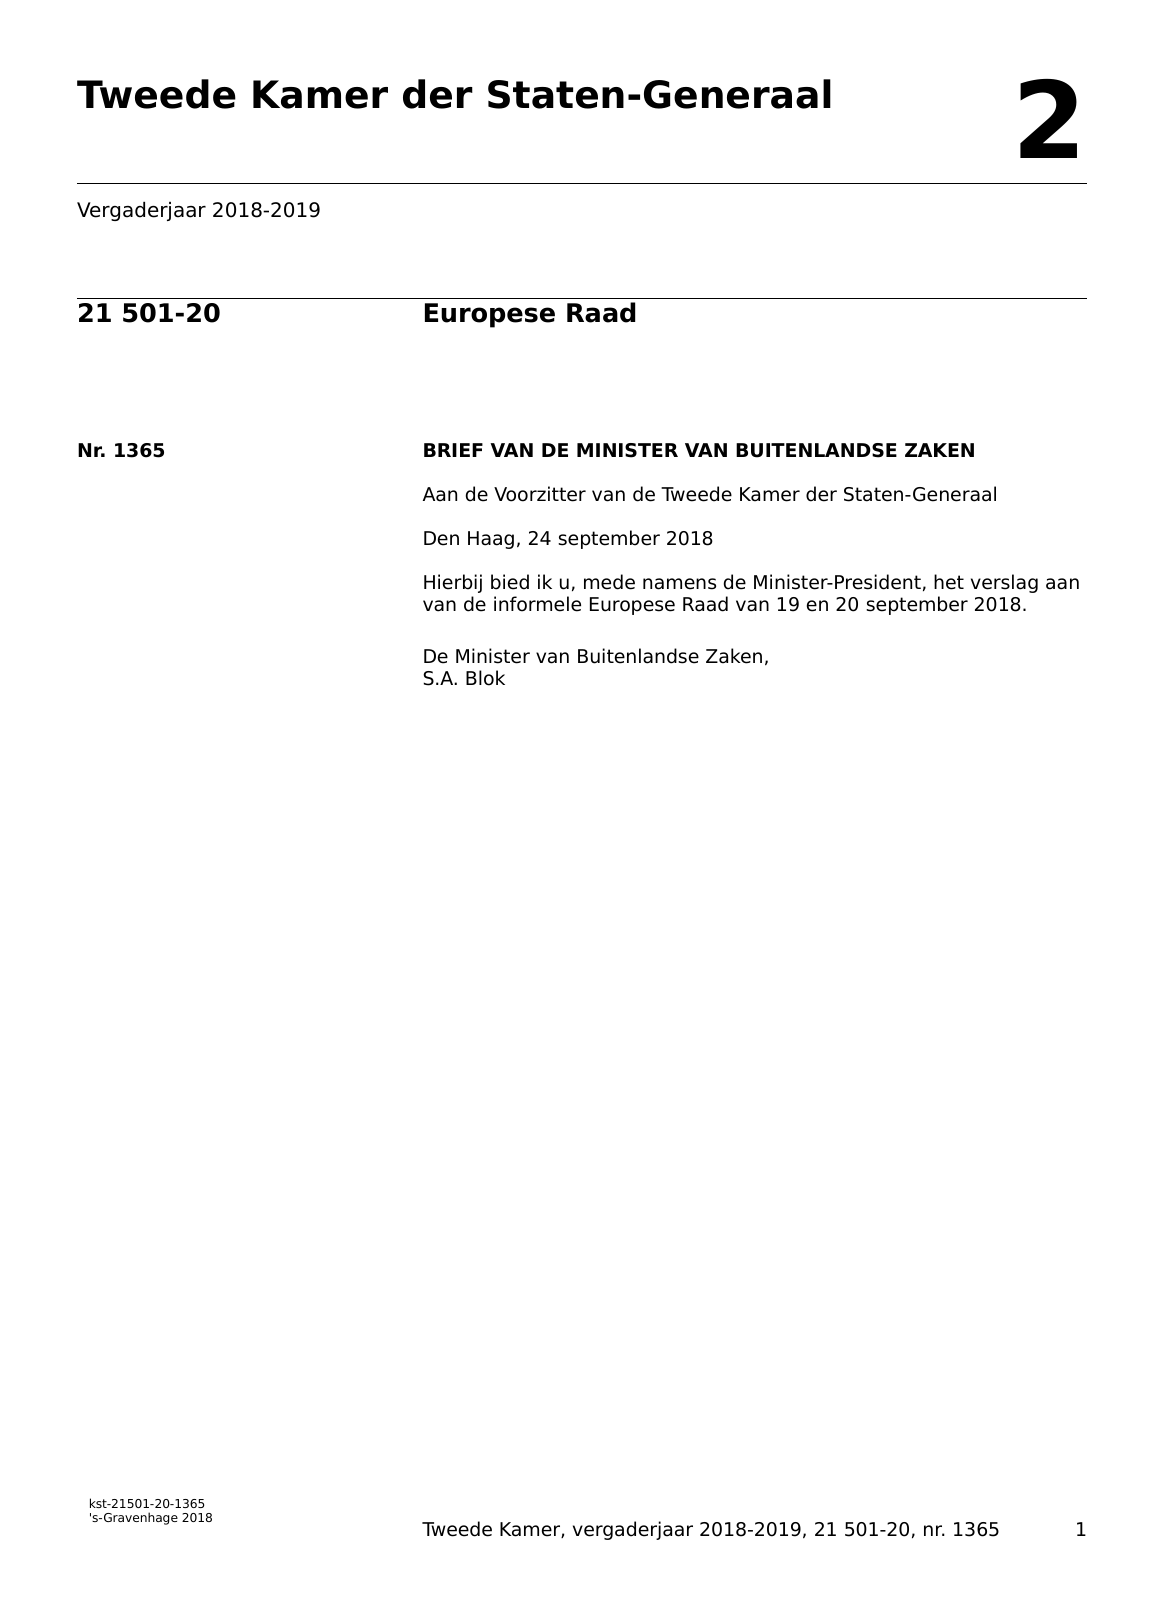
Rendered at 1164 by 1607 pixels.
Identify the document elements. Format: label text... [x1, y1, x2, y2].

text 's-Gravenhage 2018 [88, 1511, 323, 1525]
text Hierbij bied ik u, mede namens de Minister-President, het verslag aan van de informele Europese Raad van 19 en 20 september 2018. [422, 572, 1087, 616]
text Den Haag, 24 september 2018 [422, 528, 1087, 550]
text kst-21501-20-1365 [88, 1497, 323, 1511]
subtitle 21 501-20 Europese Raad [77, 299, 1087, 329]
text Aan de Voorzitter van de Tweede Kamer der Staten-Generaal [422, 484, 1087, 506]
text De Minister van Buitenlandse Zaken, S.A. Blok [422, 646, 1087, 690]
subtitle Nr. 1365 BRIEF VAN DE MINISTER VAN BUITENLANDSE ZAKEN [77, 440, 1087, 462]
table_header 2 [886, 59, 1087, 183]
table_header Tweede Kamer der Staten-Generaal [77, 59, 886, 183]
table_cell Vergaderjaar 2018-2019 [77, 184, 1087, 298]
